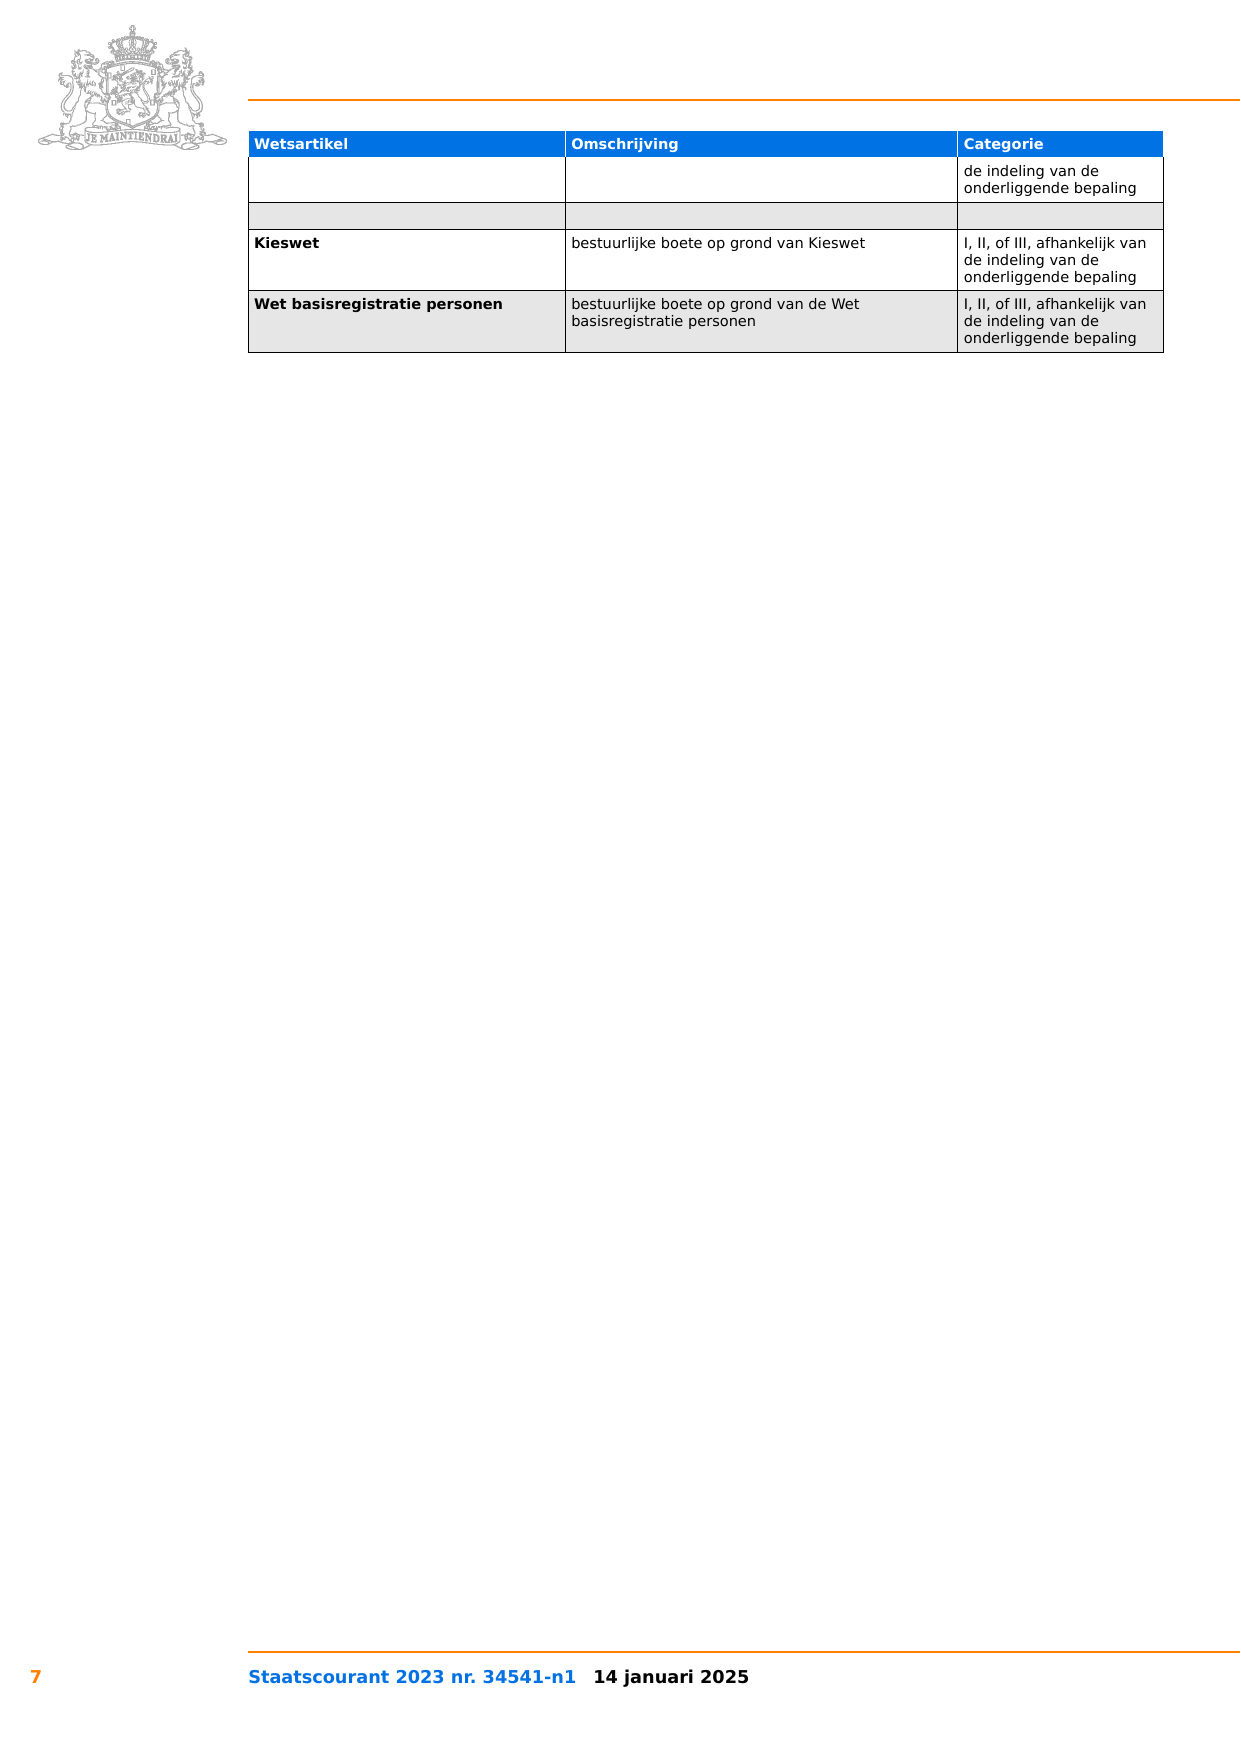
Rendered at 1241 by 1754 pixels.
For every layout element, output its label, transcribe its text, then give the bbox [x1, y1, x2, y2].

table_header Omschrijving [566, 131, 957, 157]
table_cell [249, 203, 565, 229]
table_cell [249, 158, 565, 202]
table_header Categorie [958, 131, 1163, 157]
picture [38, 25, 227, 150]
table_cell [566, 158, 957, 202]
table_cell de indeling van de onderliggende bepaling [958, 158, 1163, 202]
table_header Wetsartikel [249, 131, 565, 157]
table_cell Kieswet [249, 230, 565, 290]
table_cell Wet basisregistratie personen [249, 291, 565, 352]
table_cell I, II, of III, afhankelijk van de indeling van de onderliggende bepaling [958, 291, 1163, 352]
table_cell I, II, of III, afhankelijk van de indeling van de onderliggende bepaling [958, 230, 1163, 290]
table_cell bestuurlijke boete op grond van Kieswet [566, 230, 957, 290]
table_cell [566, 203, 957, 229]
table_cell bestuurlijke boete op grond van de Wet basisregistratie personen [566, 291, 957, 352]
table_cell [958, 203, 1163, 229]
